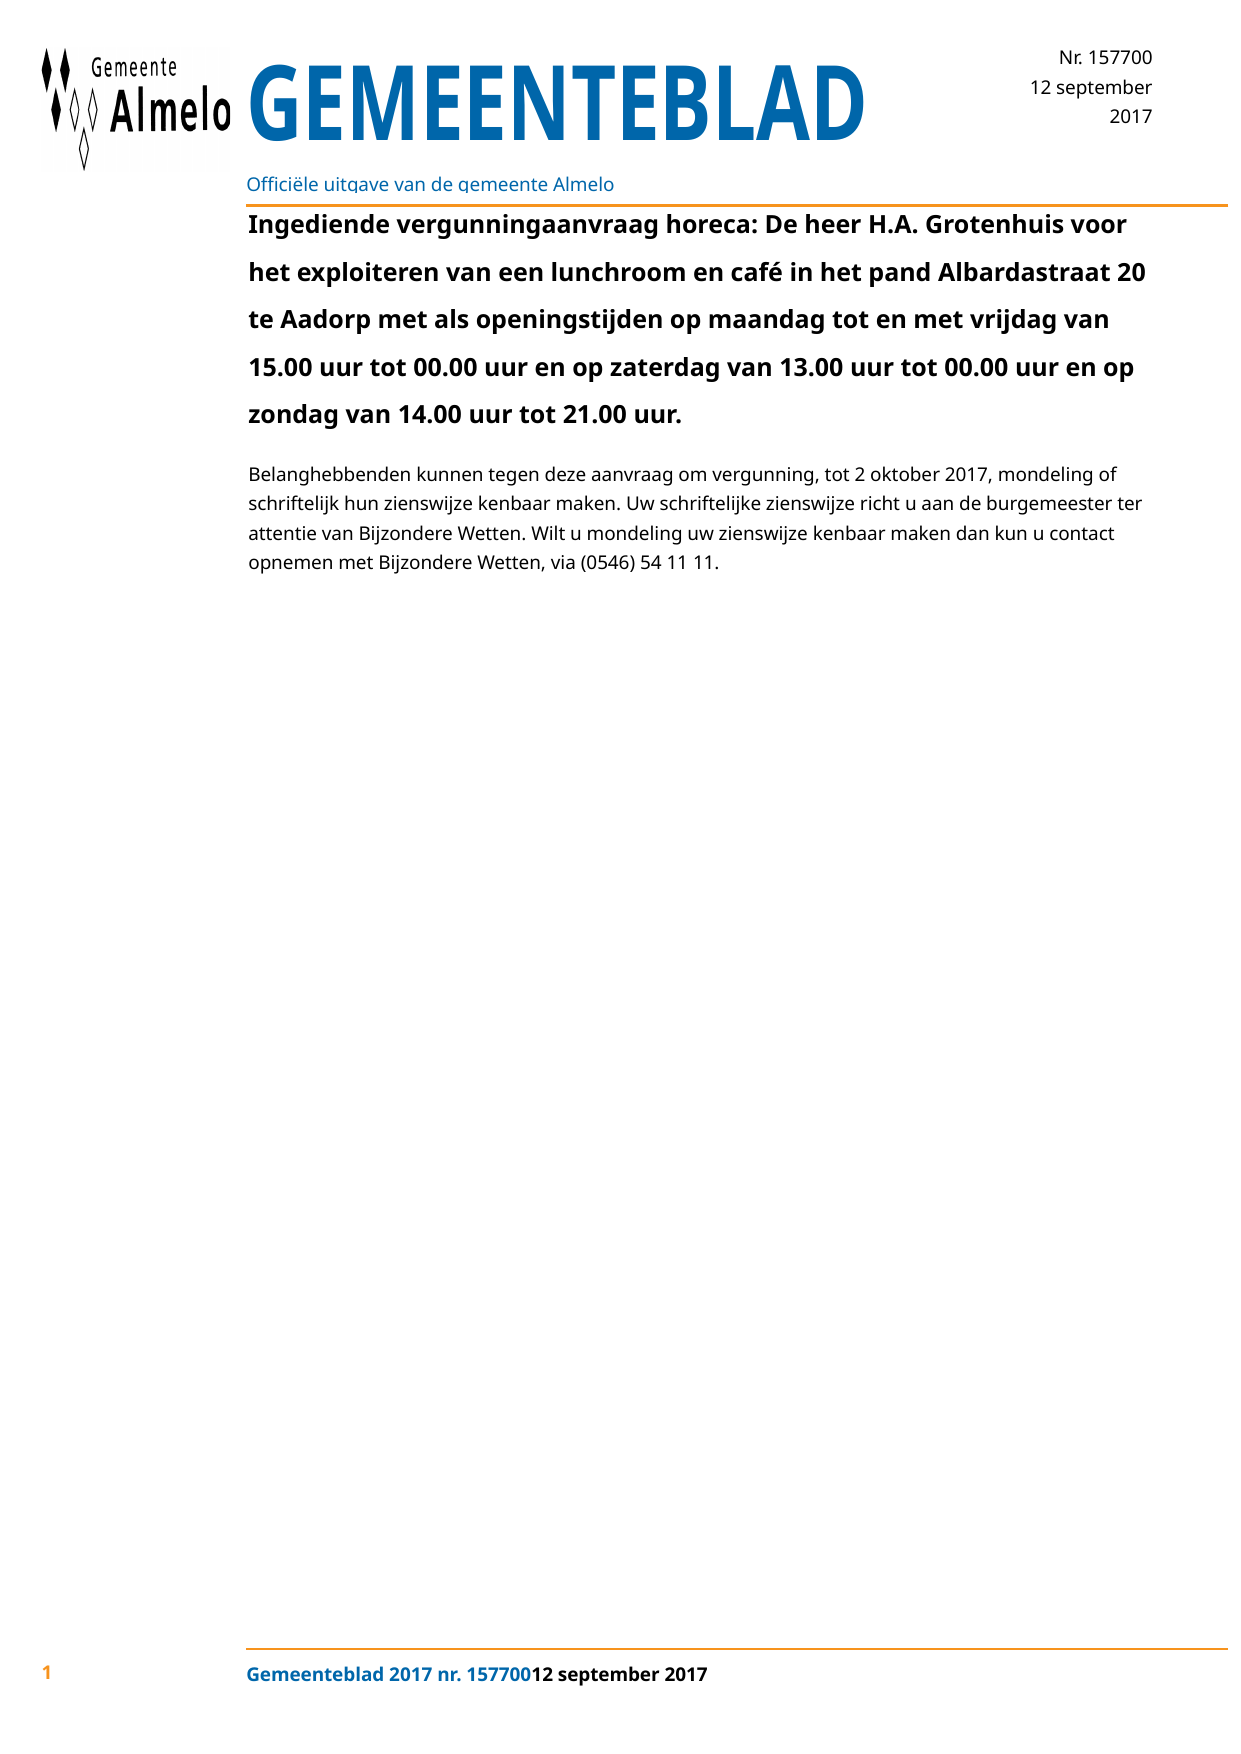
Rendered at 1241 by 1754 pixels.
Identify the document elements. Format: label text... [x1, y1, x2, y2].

text Belanghebbenden kunnen tegen deze aanvraag om vergunning, tot 2 oktober 2017, mondeling of schriftelijk hun zienswijze kenbaar maken. Uw schriftelijke zienswijze richt u aan de burgemeester ter attentie van Bijzondere Wetten. Wilt u mondeling uw zienswijze kenbaar maken dan kun u contact opnemen met Bijzondere Wetten, via (0546) 54 11 11. [248, 461, 1152, 575]
picture [41, 47, 231, 172]
text Ingediende vergunningaanvraag horeca: De heer H.A. Grotenhuis voor het exploiteren van een lunchroom en café in het pand Albardastraat 20 te Aadorp met als openingstijden op maandag tot en met vrijdag van 15.00 uur tot 00.00 uur en op zaterdag van 13.00 uur tot 00.00 uur en op zondag van 14.00 uur tot 21.00 uur. [248, 207, 1152, 431]
